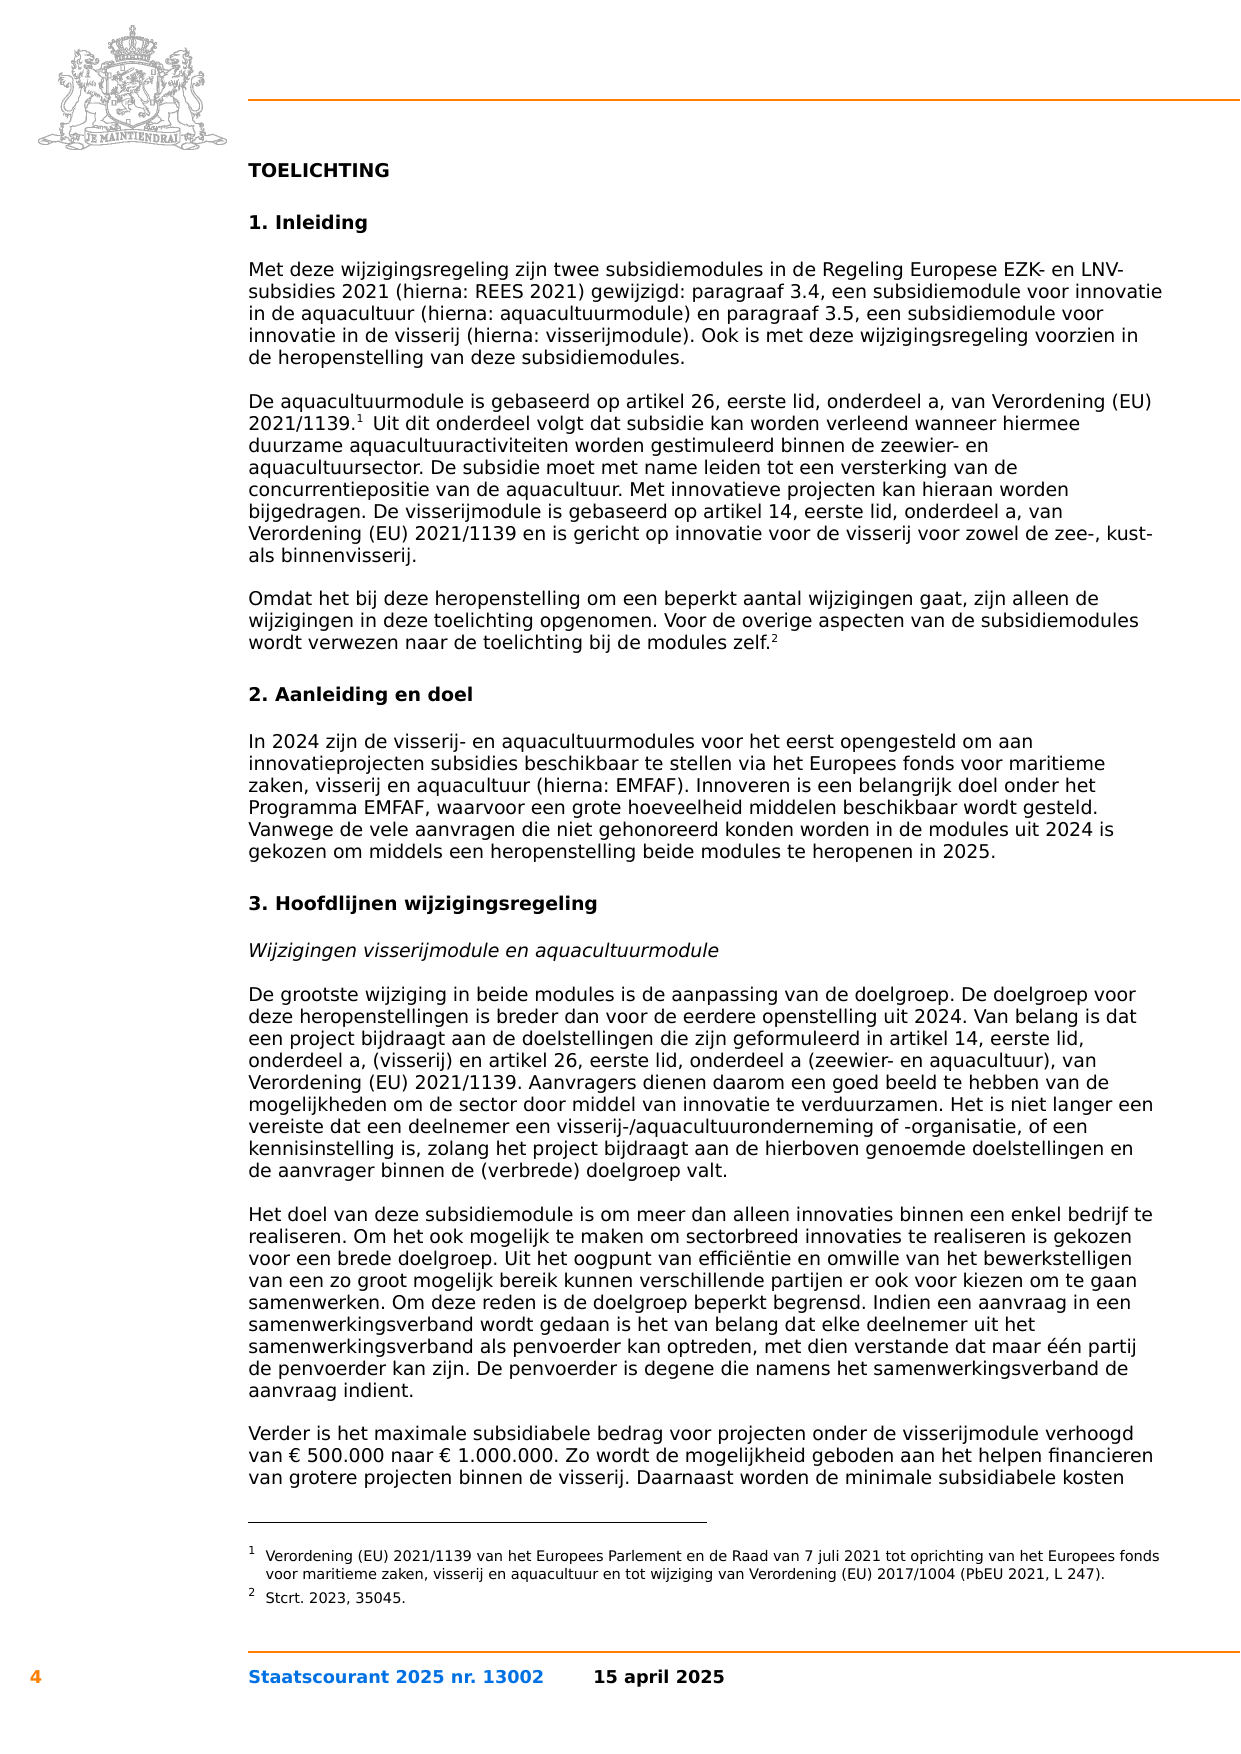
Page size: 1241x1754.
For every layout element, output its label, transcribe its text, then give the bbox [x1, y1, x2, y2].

text De aquacultuurmodule is gebaseerd op artikel 26, eerste lid, onderdeel a, van Verordening (EU) 2021/1139. Uit dit onderdeel volgt dat subsidie kan worden verleend wanneer hiermee duurzame aquacultuuractiviteiten worden gestimuleerd binnen de zeewier- en aquacultuursector. De subsidie moet met name leiden tot een versterking van de concurrentiepositie van de aquacultuur. Met innovatieve projecten kan hieraan worden bijgedragen. De visserijmodule is gebaseerd op artikel 14, eerste lid, onderdeel a, van Verordening (EU) 2021/1139 en is gericht op innovatie voor de visserij voor zowel de zee-, kust- als binnenvisserij. [248, 391, 1163, 566]
subtitle TOELICHTING [248, 160, 1163, 182]
subtitle 2. Aanleiding en doel [248, 684, 1163, 706]
text Met deze wijzigingsregeling zijn twee subsidiemodules in de Regeling Europese EZK- en LNV-subsidies 2021 (hierna: REES 2021) gewijzigd: paragraaf 3.4, een subsidiemodule voor innovatie in de aquacultuur (hierna: aquacultuurmodule) en paragraaf 3.5, een subsidiemodule voor innovatie in de visserij (hierna: visserijmodule). Ook is met deze wijzigingsregeling voorzien in de heropenstelling van deze subsidiemodules. [248, 259, 1163, 369]
text In 2024 zijn de visserij- en aquacultuurmodules voor het eerst opengesteld om aan innovatieprojecten subsidies beschikbaar te stellen via het Europees fonds voor maritieme zaken, visserij en aquacultuur (hierna: EMFAF). Innoveren is een belangrijk doel onder het Programma EMFAF, waarvoor een grote hoeveelheid middelen beschikbaar wordt gesteld. Vanwege de vele aanvragen die niet gehonoreerd konden worden in de modules uit 2024 is gekozen om middels een heropenstelling beide modules te heropenen in 2025. [248, 731, 1163, 863]
text Omdat het bij deze heropenstelling om een beperkt aantal wijzigingen gaat, zijn alleen de wijzigingen in deze toelichting opgenomen. Voor de overige aspecten van de subsidiemodules wordt verwezen naar de toelichting bij de modules zelf. [248, 588, 1163, 654]
subtitle 3. Hoofdlijnen wijzigingsregeling [248, 893, 1163, 915]
text Het doel van deze subsidiemodule is om meer dan alleen innovaties binnen een enkel bedrijf te realiseren. Om het ook mogelijk te maken om sectorbreed innovaties te realiseren is gekozen voor een brede doelgroep. Uit het oogpunt van efficiëntie en omwille van het bewerkstelligen van een zo groot mogelijk bereik kunnen verschillende partijen er ook voor kiezen om te gaan samenwerken. Om deze reden is de doelgroep beperkt begrensd. Indien een aanvraag in een samenwerkingsverband wordt gedaan is het van belang dat elke deelnemer uit het samenwerkingsverband als penvoerder kan optreden, met dien verstande dat maar één partij de penvoerder kan zijn. De penvoerder is degene die namens het samenwerkingsverband de aanvraag indient. [248, 1204, 1163, 1401]
picture [38, 25, 227, 150]
text Verordening (EU) 2021/1139 van het Europees Parlement en de Raad van 7 juli 2021 tot oprichting van het Europees fonds voor maritieme zaken, visserij en aquacultuur en tot wijziging van Verordening (EU) 2017/1004 (PbEU 2021, L 247). [248, 1544, 1163, 1583]
subtitle Wijzigingen visserijmodule en aquacultuurmodule [248, 940, 1163, 962]
subtitle 1. Inleiding [248, 212, 1163, 234]
text De grootste wijziging in beide modules is de aanpassing van de doelgroep. De doelgroep voor deze heropenstellingen is breder dan voor de eerdere openstelling uit 2024. Van belang is dat een project bijdraagt aan de doelstellingen die zijn geformuleerd in artikel 14, eerste lid, onderdeel a, (visserij) en artikel 26, eerste lid, onderdeel a (zeewier- en aquacultuur), van Verordening (EU) 2021/1139. Aanvragers dienen daarom een goed beeld te hebben van de mogelijkheden om de sector door middel van innovatie te verduurzamen. Het is niet langer een vereiste dat een deelnemer een visserij-/aquacultuuronderneming of -organisatie, of een kennisinstelling is, zolang het project bijdraagt aan de hierboven genoemde doelstellingen en de aanvrager binnen de (verbrede) doelgroep valt. [248, 984, 1163, 1182]
text Stcrt. 2023, 35045. [248, 1586, 1163, 1608]
text Verder is het maximale subsidiabele bedrag voor projecten onder de visserijmodule verhoogd van € 500.000 naar € 1.000.000. Zo wordt de mogelijkheid geboden aan het helpen financieren van grotere projecten binnen de visserij. Daarnaast worden de minimale subsidiabele kosten [248, 1423, 1163, 1489]
